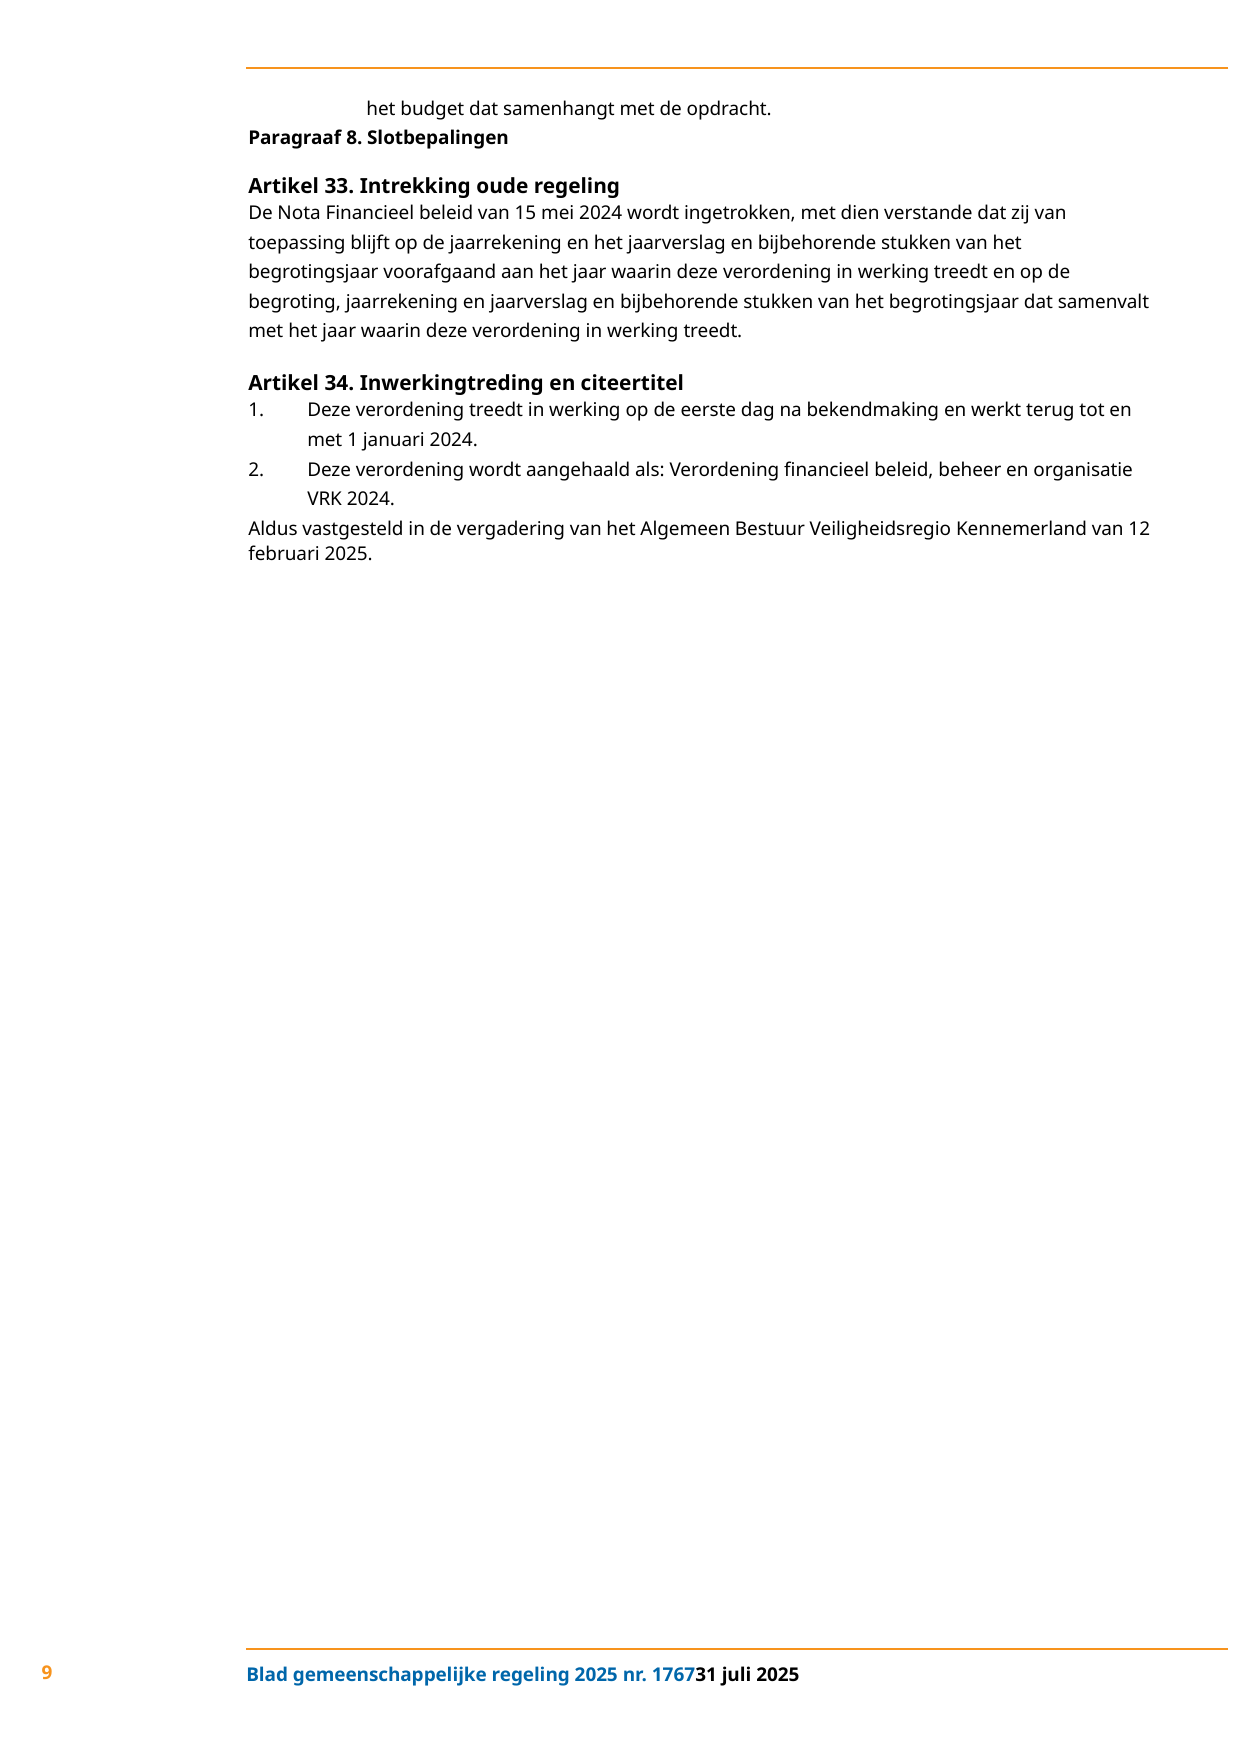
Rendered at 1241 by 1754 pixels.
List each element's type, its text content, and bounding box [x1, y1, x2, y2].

text Artikel 33. Intrekking oude regeling [248, 171, 1152, 199]
text Paragraaf 8. Slotbepalingen [248, 124, 1152, 150]
list het budget dat samenhangt met de opdracht. [307, 95, 1152, 121]
picture [41, 47, 231, 172]
text De Nota Financieel beleid van 15 mei 2024 wordt ingetrokken, met dien verstande dat zij van toepassing blijft op de jaarrekening en het jaarverslag en bijbehorende stukken van het begrotingsjaar voorafgaand aan het jaar waarin deze verordening in werking treedt en op de begroting, jaarrekening en jaarverslag en bijbehorende stukken van het begrotingsjaar dat samenvalt met het jaar waarin deze verordening in werking treedt. [248, 199, 1152, 343]
text Artikel 34. Inwerkingtreding en citeertitel [248, 368, 1152, 397]
list Deze verordening treedt in werking op de eerste dag na bekendmaking en werkt terug tot en met 1 januari 2024. [248, 397, 1152, 452]
text Aldus vastgesteld in de vergadering van het Algemeen Bestuur Veiligheidsregio Kennemerland van 12 februari 2025. [248, 515, 1152, 566]
list Deze verordening wordt aangehaald als: Verordening financieel beleid, beheer en organisatie VRK 2024. [248, 456, 1152, 511]
